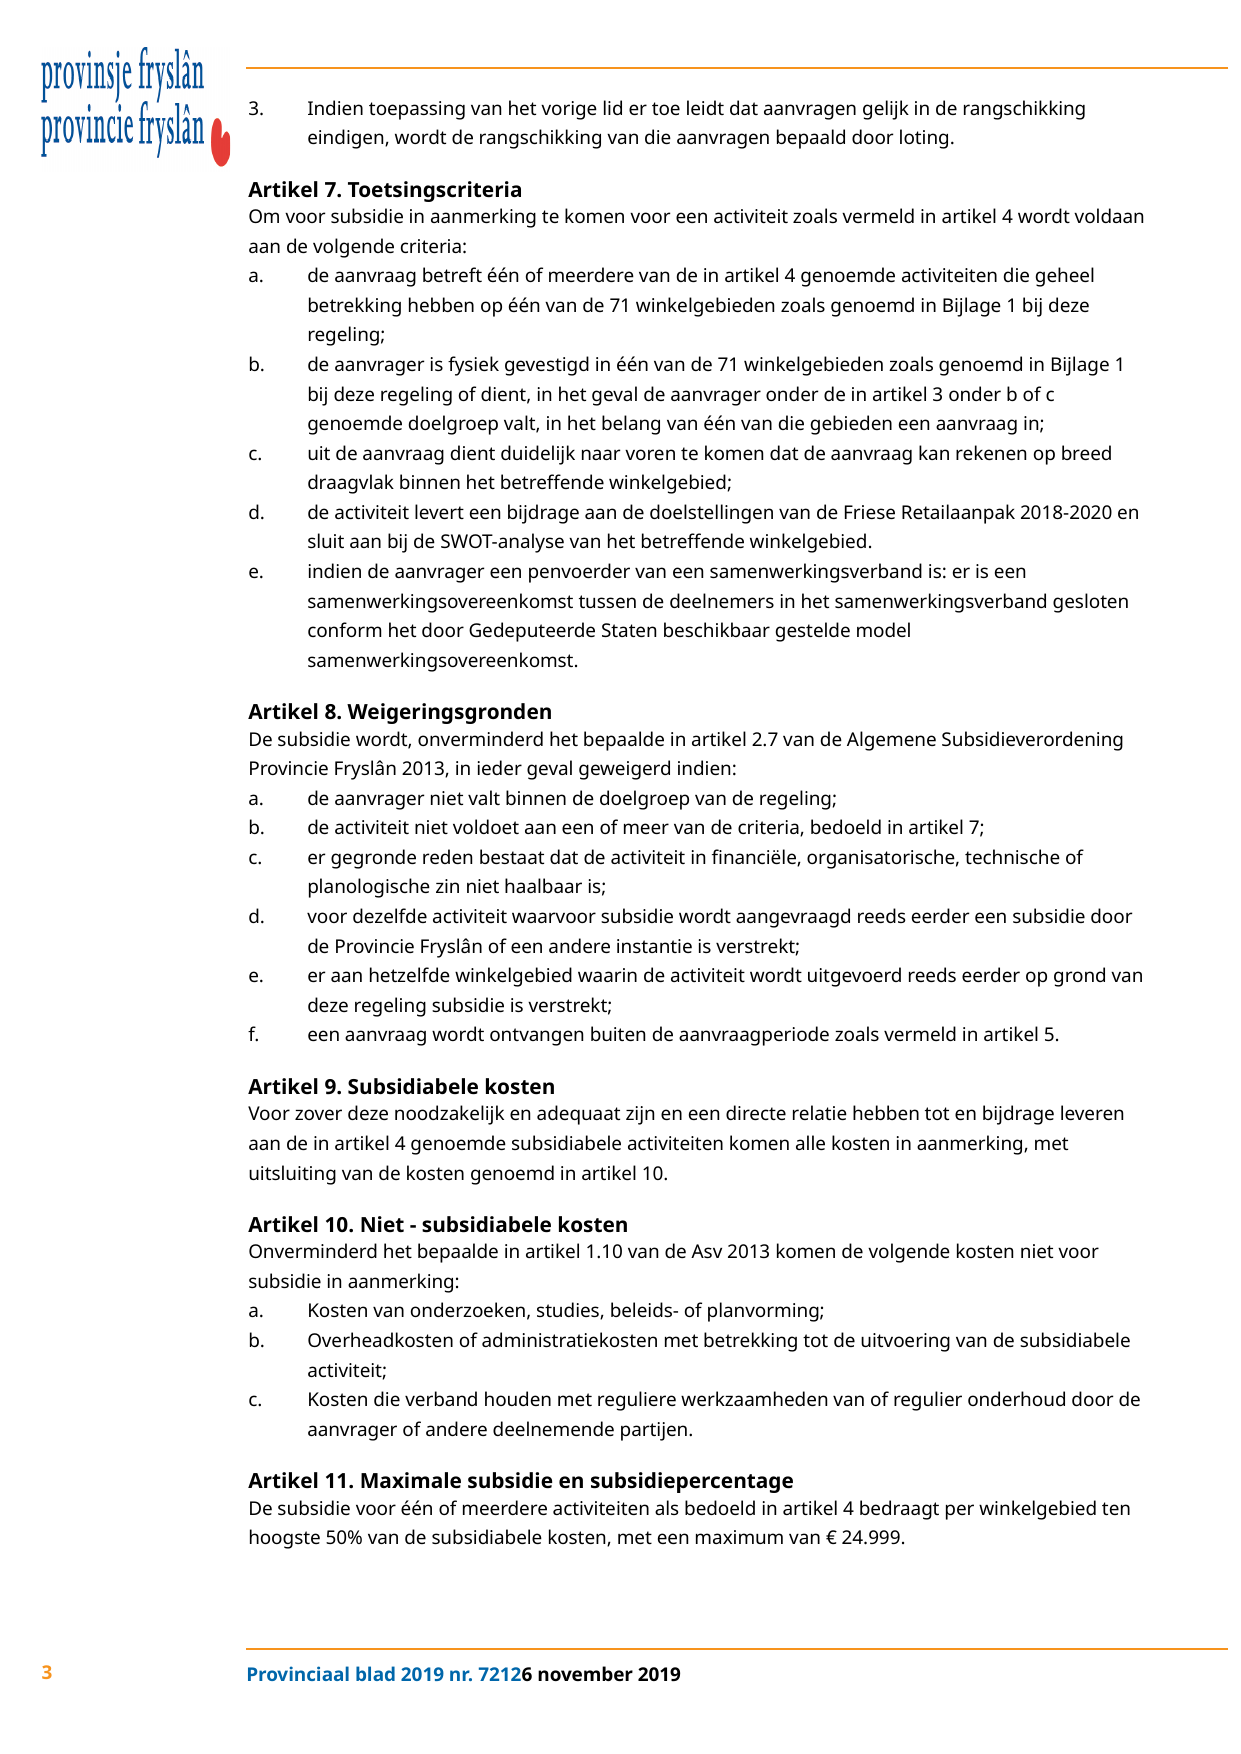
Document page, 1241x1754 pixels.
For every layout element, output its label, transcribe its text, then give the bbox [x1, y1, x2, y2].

list de activiteit niet voldoet aan een of meer van de criteria, bedoeld in artikel 7; [248, 814, 1152, 840]
text Onverminderd het bepaalde in artikel 1.10 van de Asv 2013 komen de volgende kosten niet voor subsidie in aanmerking: [248, 1238, 1152, 1294]
text Voor zover deze noodzakelijk en adequaat zijn en een directe relatie hebben tot en bijdrage leveren aan de in artikel 4 genoemde subsidiabele activiteiten komen alle kosten in aanmerking, met uitsluiting van de kosten genoemd in artikel 10. [248, 1101, 1152, 1185]
list een aanvraag wordt ontvangen buiten de aanvraagperiode zoals vermeld in artikel 5. [248, 1022, 1152, 1047]
text Artikel 7. Toetsingscriteria [248, 175, 1152, 203]
list Indien toepassing van het vorige lid er toe leidt dat aanvragen gelijk in de rangschikking eindigen, wordt de rangschikking van die aanvragen bepaald door loting. [248, 95, 1152, 150]
list Kosten die verband houden met reguliere werkzaamheden van of regulier onderhoud door de aanvrager of andere deelnemende partijen. [248, 1386, 1152, 1442]
text Artikel 9. Subsidiabele kosten [248, 1072, 1152, 1101]
list de aanvrager niet valt binnen de doelgroep van de regeling; [248, 785, 1152, 811]
list Kosten van onderzoeken, studies, beleids- of planvorming; [248, 1298, 1152, 1323]
list de aanvrager is fysiek gevestigd in één van de 71 winkelgebieden zoals genoemd in Bijlage 1 bij deze regeling of dient, in het geval de aanvrager onder de in artikel 3 onder b of c genoemde doelgroep valt, in het belang van één van die gebieden een aanvraag in; [248, 351, 1152, 436]
list Overheadkosten of administratiekosten met betrekking tot de uitvoering van de subsidiabele activiteit; [248, 1327, 1152, 1383]
list indien de aanvrager een penvoerder van een samenwerkingsverband is: er is een samenwerkingsovereenkomst tussen de deelnemers in het samenwerkingsverband gesloten conform het door Gedeputeerde Staten beschikbaar gestelde model samenwerkingsovereenkomst. [248, 558, 1152, 673]
text De subsidie wordt, onverminderd het bepaalde in artikel 2.7 van de Algemene Subsidieverordening Provincie Fryslân 2013, in ieder geval geweigerd indien: [248, 726, 1152, 781]
list de activiteit levert een bijdrage aan de doelstellingen van de Friese Retailaanpak 2018-2020 en sluit aan bij de SWOT-analyse van het betreffende winkelgebied. [248, 499, 1152, 554]
list er aan hetzelfde winkelgebied waarin de activiteit wordt uitgevoerd reeds eerder op grond van deze regeling subsidie is verstrekt; [248, 962, 1152, 1018]
list de aanvraag betreft één of meerdere van de in artikel 4 genoemde activiteiten die geheel betrekking hebben op één van de 71 winkelgebieden zoals genoemd in Bijlage 1 bij deze regeling; [248, 262, 1152, 347]
list voor dezelfde activiteit waarvoor subsidie wordt aangevraagd reeds eerder een subsidie door de Provincie Fryslân of een andere instantie is verstrekt; [248, 903, 1152, 959]
picture [41, 47, 231, 172]
list er gegronde reden bestaat dat de activiteit in financiële, organisatorische, technische of planologische zin niet haalbaar is; [248, 844, 1152, 899]
text Om voor subsidie in aanmerking te komen voor een activiteit zoals vermeld in artikel 4 wordt voldaan aan de volgende criteria: [248, 203, 1152, 258]
list uit de aanvraag dient duidelijk naar voren te komen dat de aanvraag kan rekenen op breed draagvlak binnen het betreffende winkelgebied; [248, 440, 1152, 495]
text De subsidie voor één of meerdere activiteiten als bedoeld in artikel 4 bedraagt per winkelgebied ten hoogste 50% van de subsidiabele kosten, met een maximum van € 24.999. [248, 1495, 1152, 1550]
text Artikel 10. Niet - subsidiabele kosten [248, 1210, 1152, 1238]
text Artikel 8. Weigeringsgronden [248, 697, 1152, 726]
text Artikel 11. Maximale subsidie en subsidiepercentage [248, 1466, 1152, 1495]
